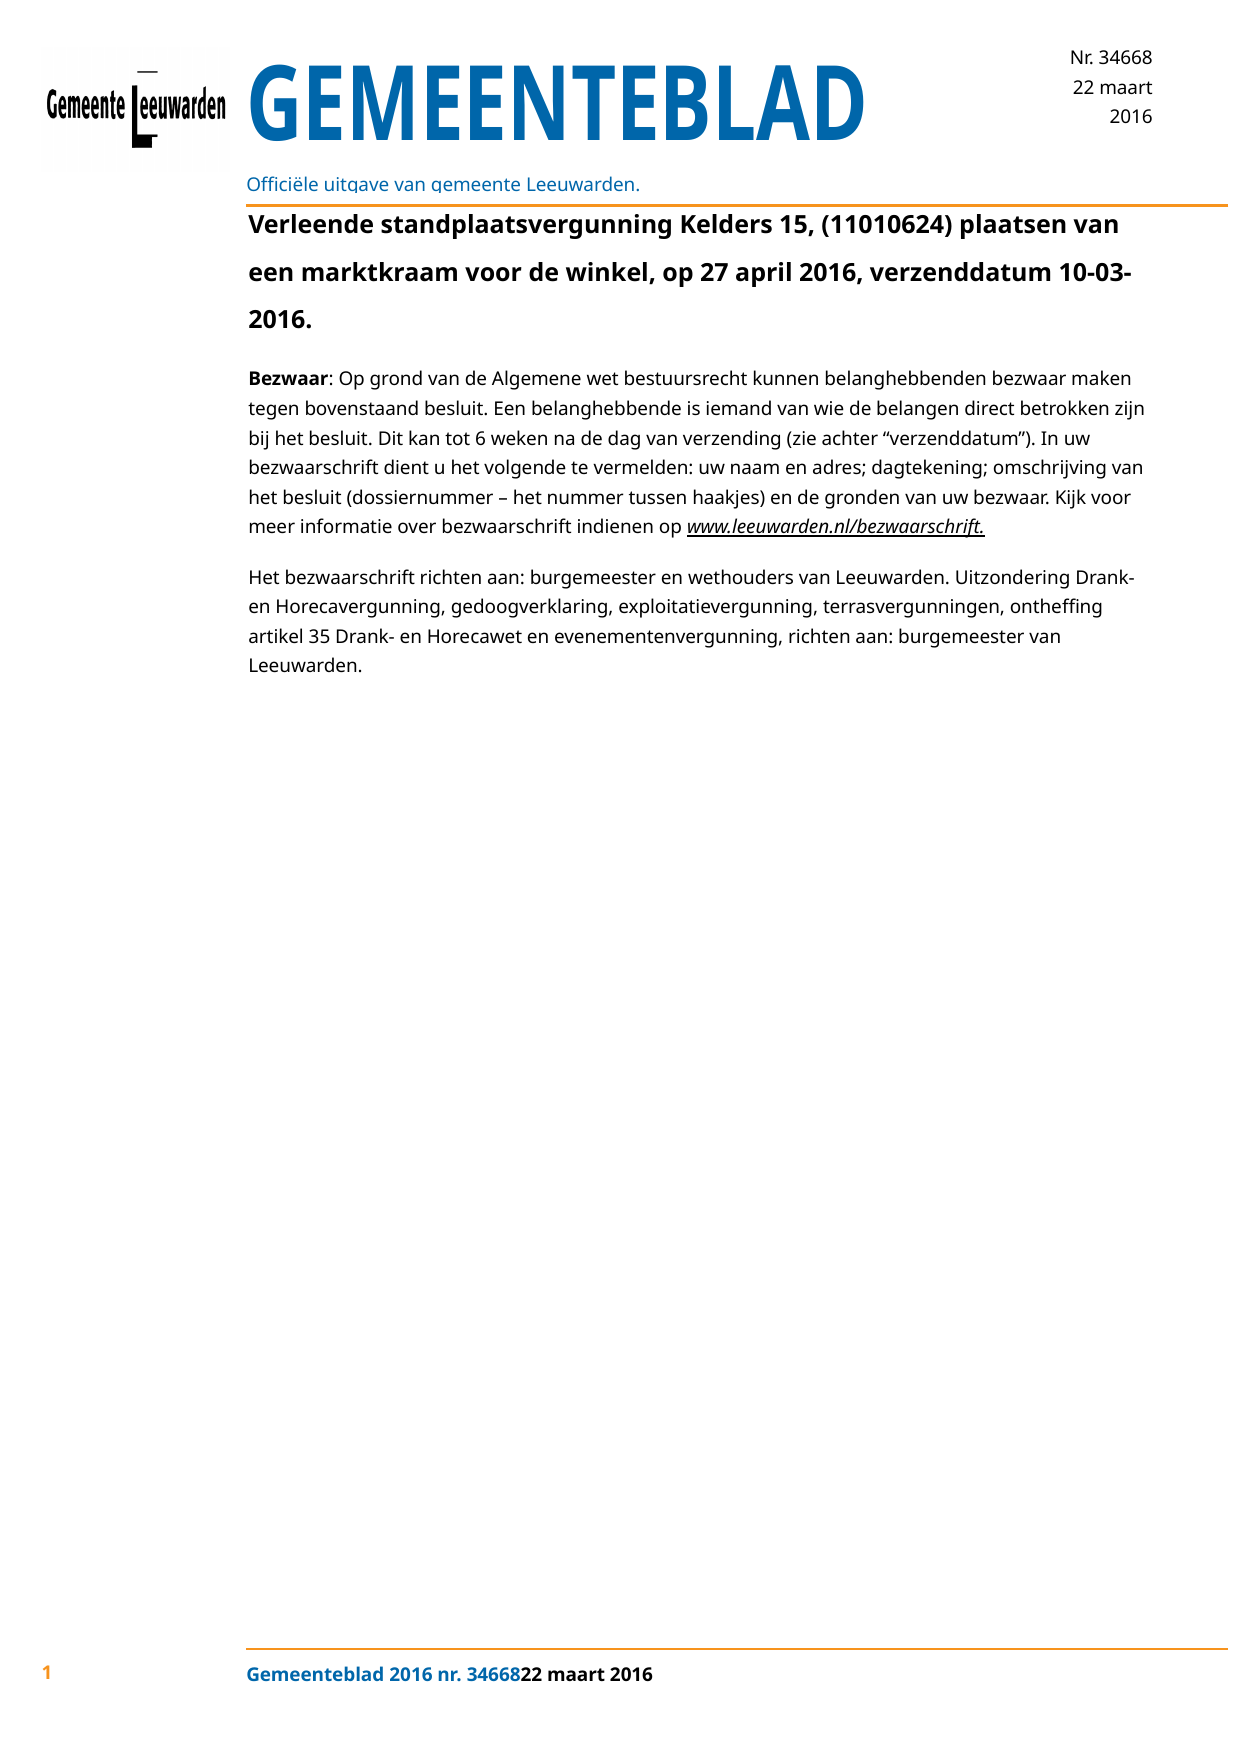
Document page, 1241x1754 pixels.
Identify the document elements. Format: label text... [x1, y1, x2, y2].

text Verleende standplaatsvergunning Kelders 15, (11010624) plaatsen van een marktkraam voor de winkel, op 27 april 2016, verzenddatum 10-03-2016. [248, 207, 1152, 336]
text Bezwaar: Op grond van de Algemene wet bestuursrecht kunnen belanghebbenden bezwaar maken tegen bovenstaand besluit. Een belanghebbende is iemand van wie de belangen direct betrokken zijn bij het besluit. Dit kan tot 6 weken na de dag van verzending (zie achter “verzenddatum”). In uw bezwaarschrift dient u het volgende te vermelden: uw naam en adres; dagtekening; omschrijving van het besluit (dossiernummer – het nummer tussen haakjes) en de gronden van uw bezwaar. Kijk voor meer informatie over bezwaarschrift indienen op www.leeuwarden.nl/bezwaarschrift. [248, 366, 1152, 539]
text Het bezwaarschrift richten aan: burgemeester en wethouders van Leeuwarden. Uitzondering Drank- en Horecavergunning, gedoogverklaring, exploitatievergunning, terrasvergunningen, ontheffing artikel 35 Drank- en Horecawet en evenementenvergunning, richten aan: burgemeester van Leeuwarden. [248, 564, 1152, 678]
picture [41, 47, 231, 172]
